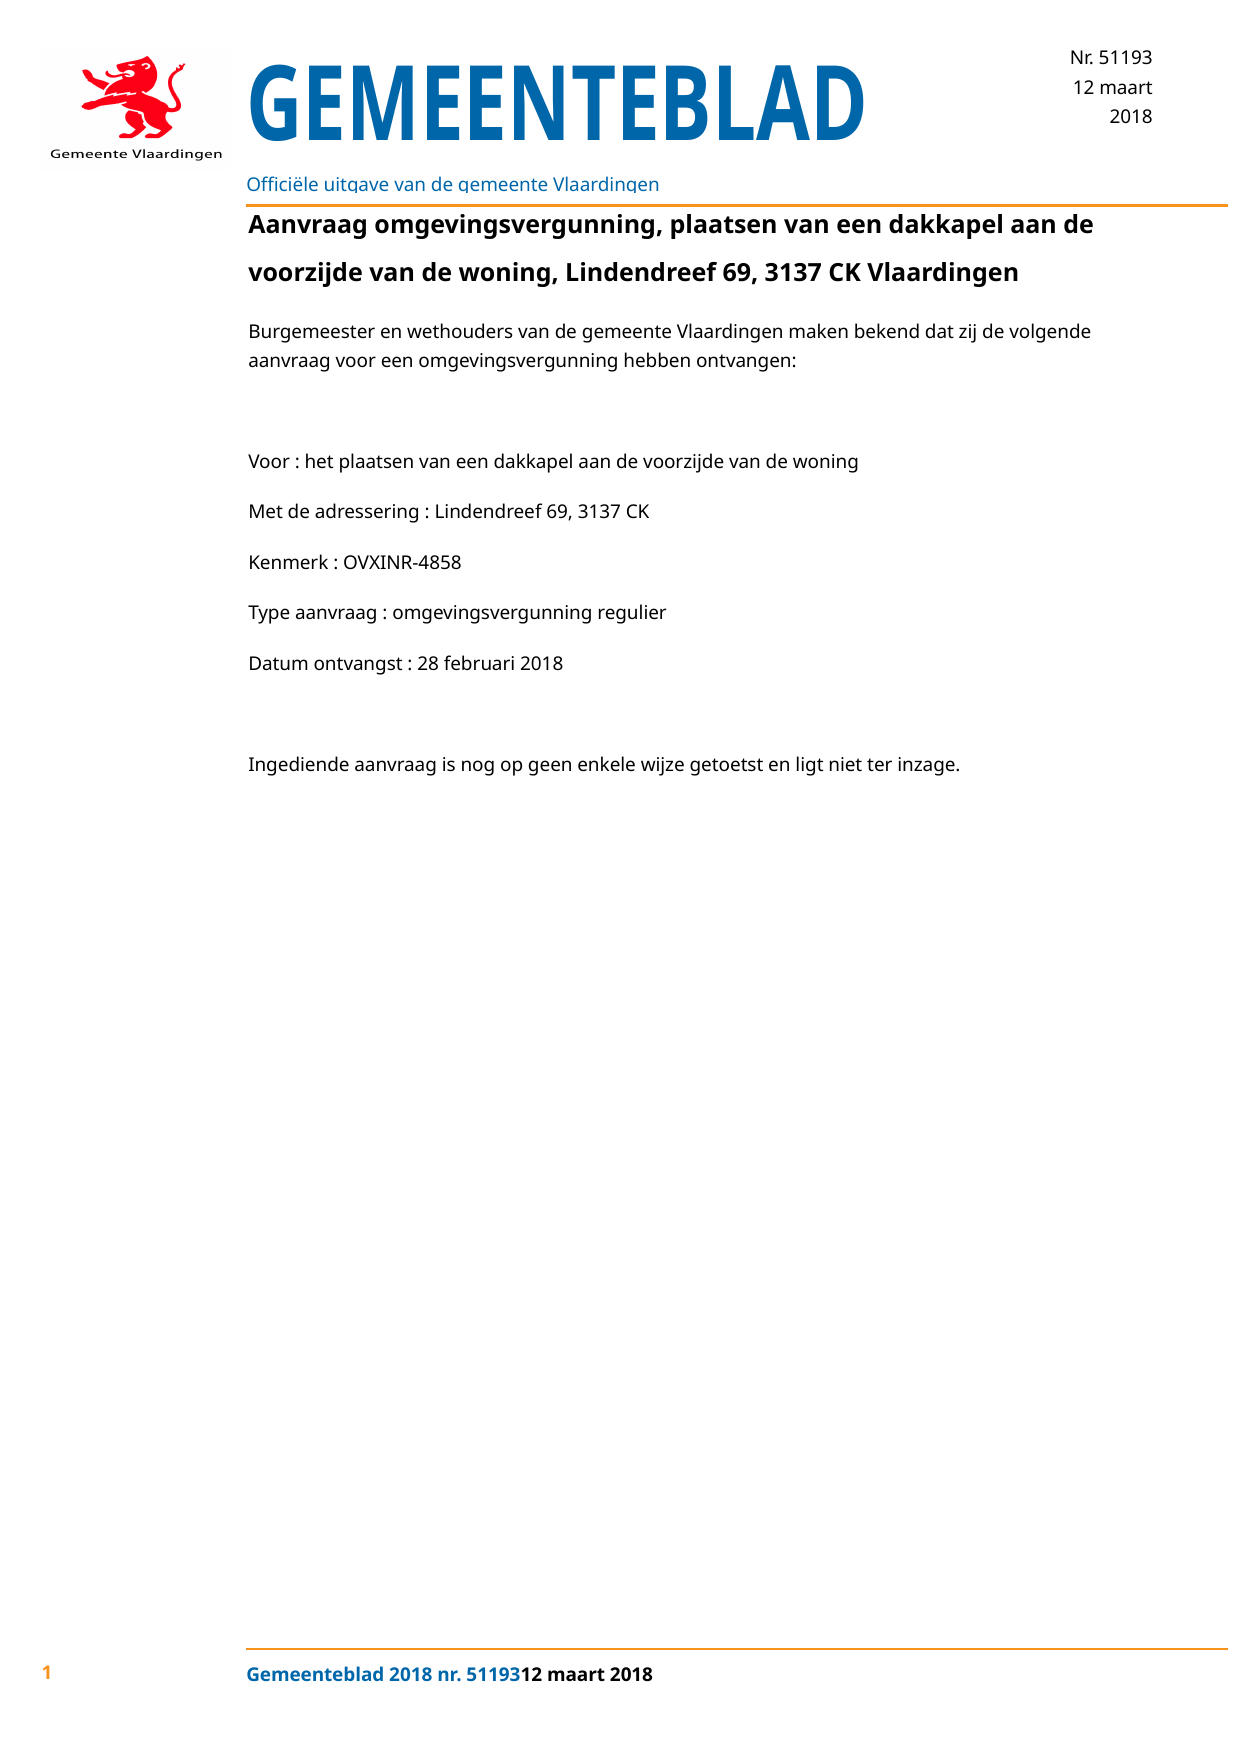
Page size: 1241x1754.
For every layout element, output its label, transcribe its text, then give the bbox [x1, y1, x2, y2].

text Burgemeester en wethouders van de gemeente Vlaardingen maken bekend dat zij de volgende aanvraag voor een omgevingsvergunning hebben ontvangen: [248, 318, 1152, 373]
text Aanvraag omgevingsvergunning, plaatsen van een dakkapel aan de voorzijde van de woning, Lindendreef 69, 3137 CK Vlaardingen [248, 207, 1152, 288]
text Type aanvraag : omgevingsvergunning regulier [248, 599, 1152, 625]
text Voor : het plaatsen van een dakkapel aan de voorzijde van de woning [248, 448, 1152, 474]
text Met de adressering : Lindendreef 69, 3137 CK [248, 499, 1152, 524]
text Ingediende aanvraag is nog op geen enkele wijze getoetst en ligt niet ter inzage. [248, 751, 1152, 777]
text Datum ontvangst : 28 februari 2018 [248, 650, 1152, 676]
text Kenmerk : OVXINR-4858 [248, 549, 1152, 575]
picture [41, 47, 231, 172]
